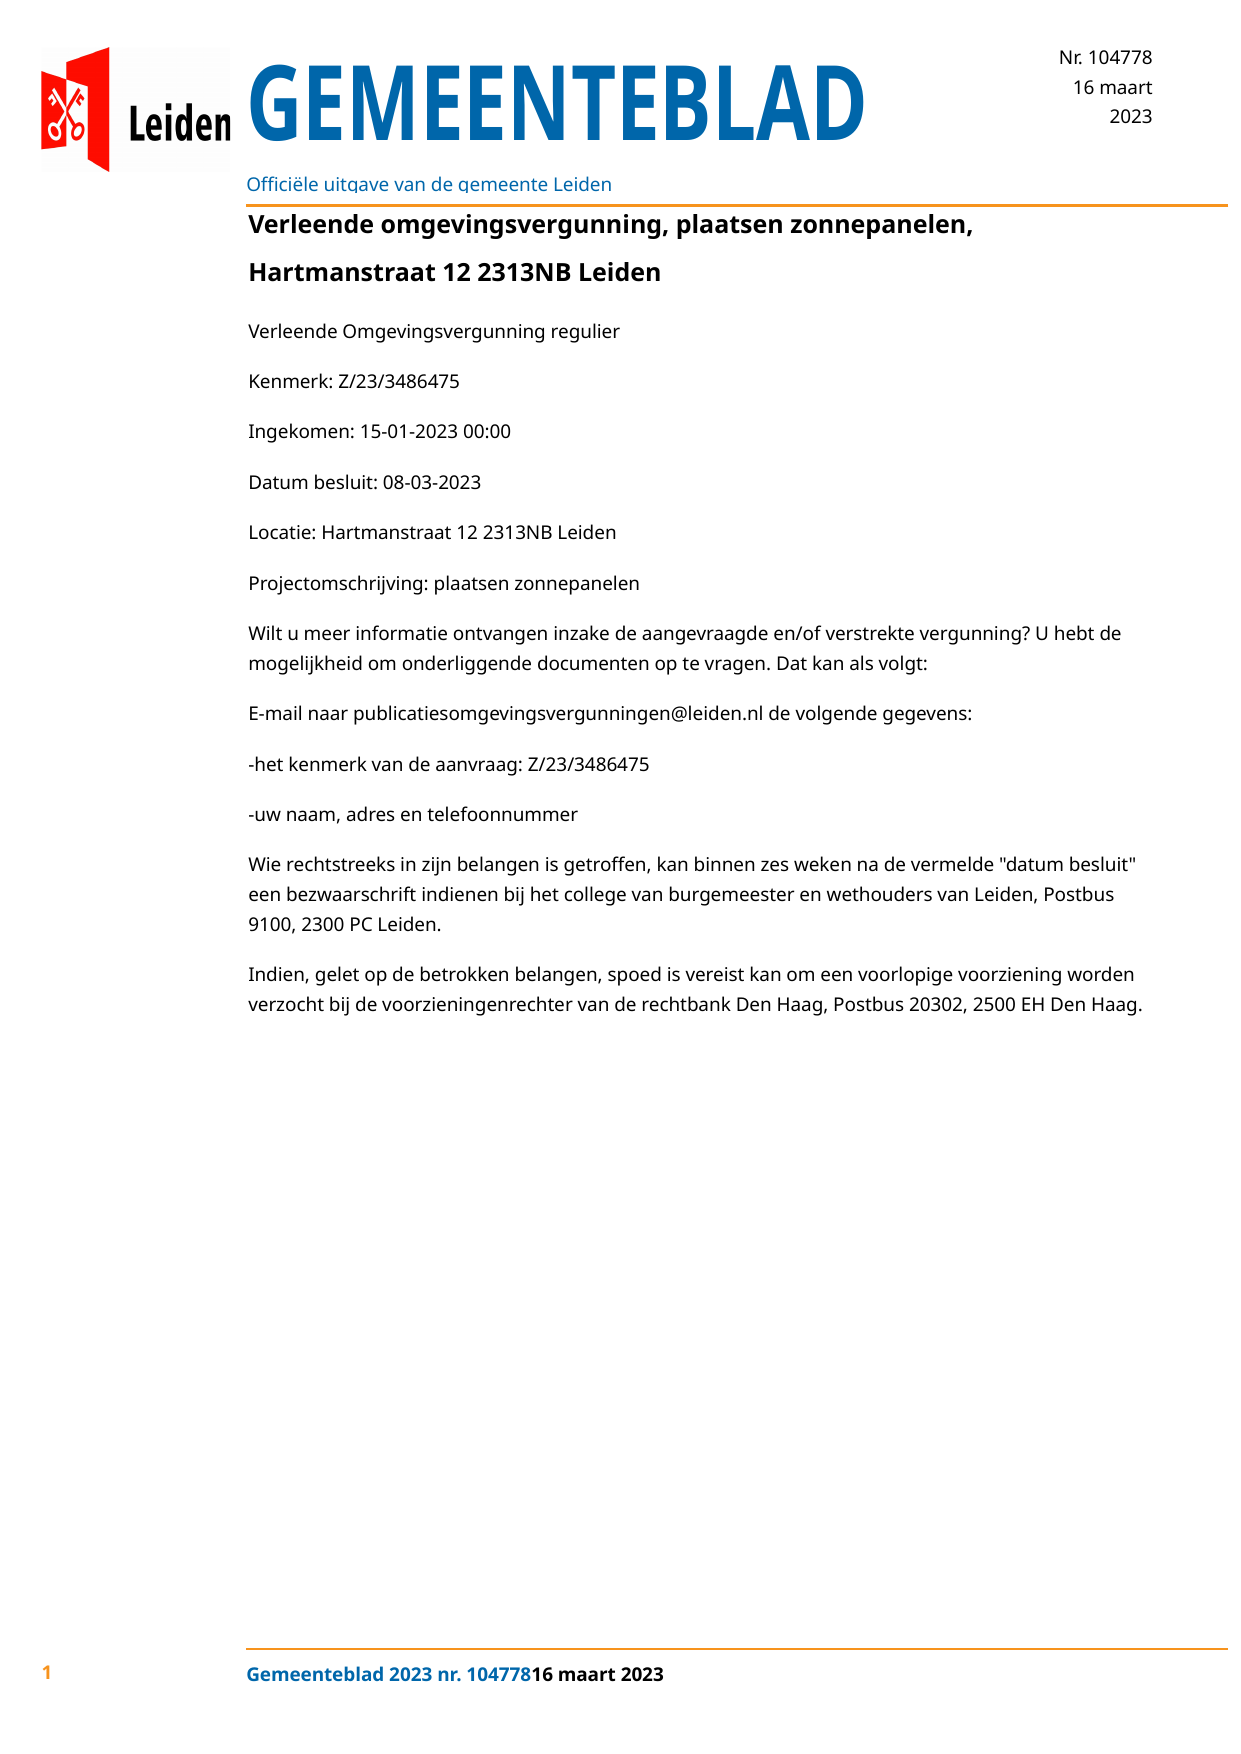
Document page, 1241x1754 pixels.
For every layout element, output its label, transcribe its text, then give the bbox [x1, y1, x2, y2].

picture [41, 47, 231, 172]
text Verleende omgevingsvergunning, plaatsen zonnepanelen, Hartmanstraat 12 2313NB Leiden [248, 207, 1152, 288]
text E-mail naar publicatiesomgevingsvergunningen@leiden.nl de volgende gegevens: [248, 700, 1152, 726]
text Locatie: Hartmanstraat 12 2313NB Leiden [248, 519, 1152, 545]
text Verleende Omgevingsvergunning regulier [248, 318, 1152, 344]
text Projectomschrijving: plaatsen zonnepanelen [248, 570, 1152, 596]
text Kenmerk: Z/23/3486475 [248, 368, 1152, 394]
text Indien, gelet op de betrokken belangen, spoed is vereist kan om een voorlopige voorziening worden verzocht bij de voorzieningenrechter van de rechtbank Den Haag, Postbus 20302, 2500 EH Den Haag. [248, 961, 1152, 1017]
text -uw naam, adres en telefoonnummer [248, 801, 1152, 827]
text Datum besluit: 08-03-2023 [248, 469, 1152, 495]
text Ingekomen: 15-01-2023 00:00 [248, 419, 1152, 444]
text Wilt u meer informatie ontvangen inzake de aangevraagde en/of verstrekte vergunning? U hebt de mogelijkheid om onderliggende documenten op te vragen. Dat kan als volgt: [248, 620, 1152, 676]
text -het kenmerk van de aanvraag: Z/23/3486475 [248, 751, 1152, 777]
text Wie rechtstreeks in zijn belangen is getroffen, kan binnen zes weken na de vermelde "datum besluit" een bezwaarschrift indienen bij het college van burgemeester en wethouders van Leiden, Postbus 9100, 2300 PC Leiden. [248, 852, 1152, 937]
